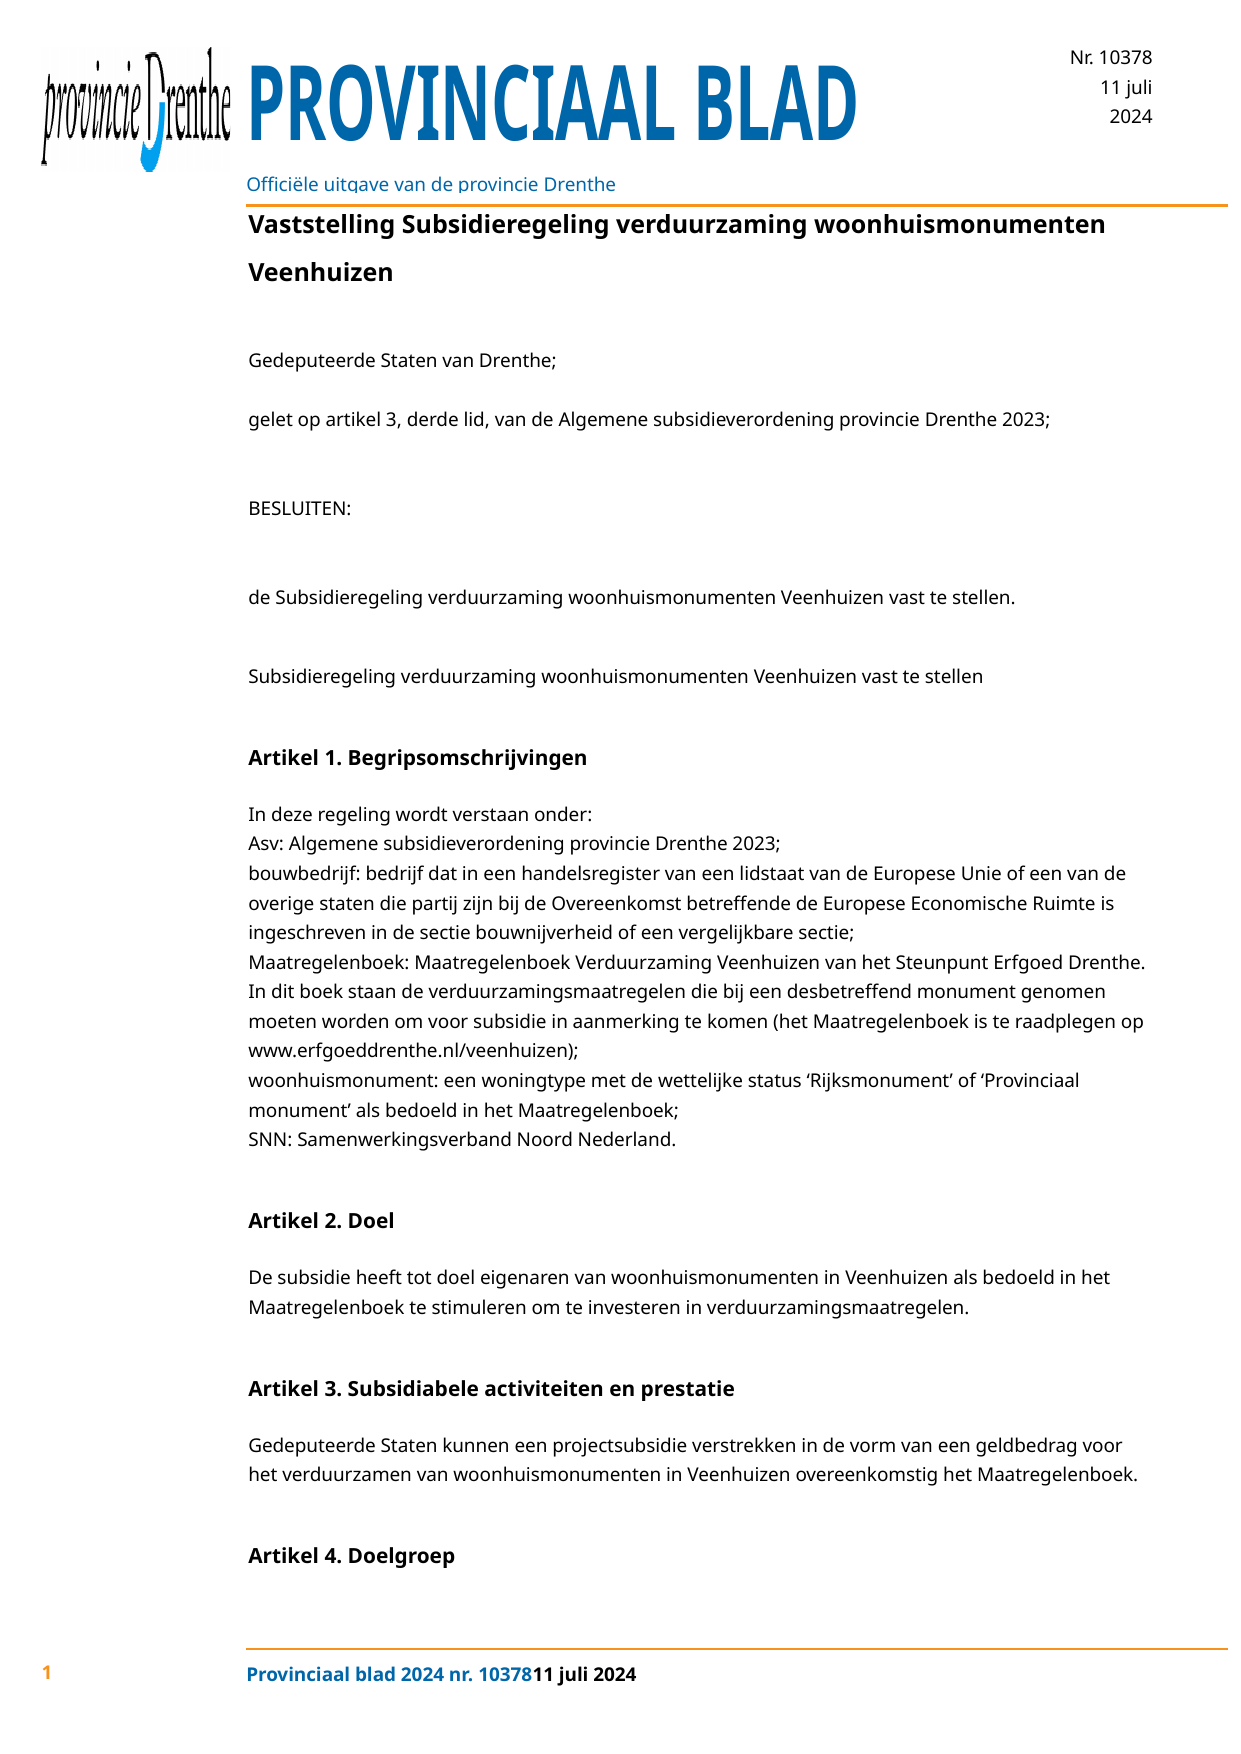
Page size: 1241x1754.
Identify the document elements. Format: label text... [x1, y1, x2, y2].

text gelet op artikel 3, derde lid, van de Algemene subsidieverordening provincie Drenthe 2023; [248, 407, 1152, 432]
text de Subsidieregeling verduurzaming woonhuismonumenten Veenhuizen vast te stellen. [248, 584, 1152, 610]
text Artikel 4. Doelgroep [248, 1542, 1152, 1570]
text Artikel 1. Begripsomschrijvingen [248, 743, 1152, 771]
text In deze regeling wordt verstaan onder: [248, 801, 1152, 827]
picture [41, 47, 231, 172]
text Artikel 2. Doel [248, 1206, 1152, 1235]
text Gedeputeerde Staten van Drenthe; [248, 347, 1152, 373]
text Asv: Algemene subsidieverordening provincie Drenthe 2023; [248, 831, 1152, 856]
text Vaststelling Subsidieregeling verduurzaming woonhuismonumenten Veenhuizen [248, 207, 1152, 288]
text bouwbedrijf: bedrijf dat in een handelsregister van een lidstaat van de Europese Unie of een van de overige staten die partij zijn bij de Overeenkomst betreffende de Europese Economische Ruimte is ingeschreven in de sectie bouwnijverheid of een vergelijkbare sectie; [248, 860, 1152, 945]
text Gedeputeerde Staten kunnen een projectsubsidie verstrekken in de vorm van een geldbedrag voor het verduurzamen van woonhuismonumenten in Veenhuizen overeenkomstig het Maatregelenboek. [248, 1432, 1152, 1487]
text SNN: Samenwerkingsverband Noord Nederland. [248, 1126, 1152, 1152]
text Artikel 3. Subsidiabele activiteiten en prestatie [248, 1374, 1152, 1402]
text Maatregelenboek: Maatregelenboek Verduurzaming Veenhuizen van het Steunpunt Erfgoed Drenthe. In dit boek staan de verduurzamingsmaatregelen die bij een desbetreffend monument genomen moeten worden om voor subsidie in aanmerking te komen (het Maatregelenboek is te raadplegen op www.erfgoeddrenthe.nl/veenhuizen); [248, 949, 1152, 1063]
text BESLUITEN: [248, 495, 1152, 521]
text De subsidie heeft tot doel eigenaren van woonhuismonumenten in Veenhuizen als bedoeld in het Maatregelenboek te stimuleren om te investeren in verduurzamingsmaatregelen. [248, 1264, 1152, 1320]
text Subsidieregeling verduurzaming woonhuismonumenten Veenhuizen vast te stellen [248, 663, 1152, 689]
text woonhuismonument: een woningtype met de wettelijke status ‘Rijksmonument’ of ‘Provinciaal monument’ als bedoeld in het Maatregelenboek; [248, 1067, 1152, 1123]
